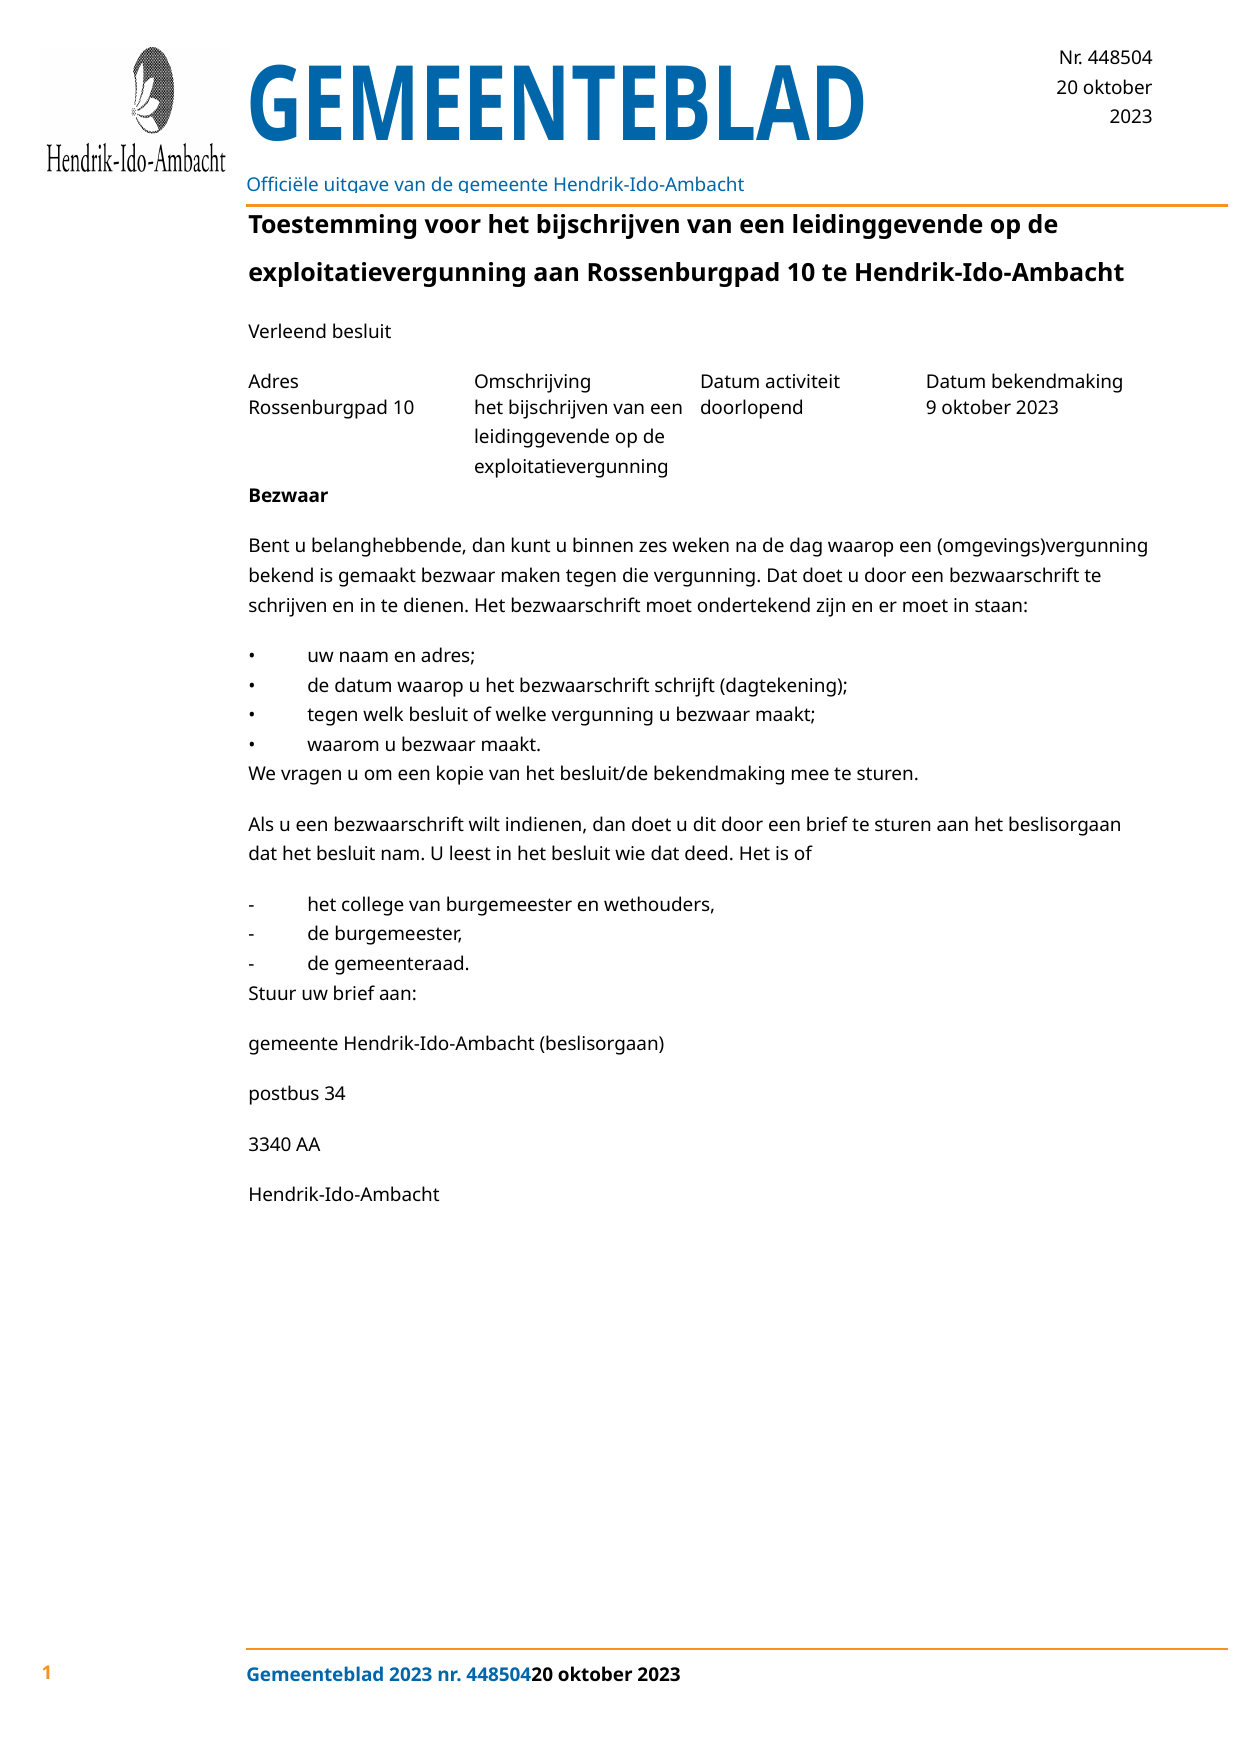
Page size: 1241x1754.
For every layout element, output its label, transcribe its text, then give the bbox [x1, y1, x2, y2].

text We vragen u om een kopie van het besluit/de bekendmaking mee te sturen. [248, 761, 1152, 786]
list de burgemeester, [248, 921, 1152, 946]
list uw naam en adres; [248, 642, 1152, 668]
table_header Datum bekendmaking [926, 369, 1152, 394]
picture [41, 47, 231, 172]
text Toestemming voor het bijschrijven van een leidinggevende op de exploitatievergunning aan Rossenburgpad 10 te Hendrik-Ido-Ambacht [248, 207, 1152, 288]
table_header Datum activiteit [700, 369, 926, 394]
list het college van burgemeester en wethouders, [248, 891, 1152, 917]
table_cell doorlopend [700, 394, 926, 479]
text postbus 34 [248, 1081, 1152, 1106]
table_cell het bijschrijven van een leidinggevende op de exploitatievergunning [474, 394, 700, 479]
list de gemeenteraad. [248, 950, 1152, 976]
list waarom u bezwaar maakt. [248, 731, 1152, 757]
text Bezwaar [248, 482, 1152, 508]
text Hendrik-Ido-Ambacht [248, 1181, 1152, 1207]
list de datum waarop u het bezwaarschrift schrijft (dagtekening); [248, 672, 1152, 698]
text 3340 AA [248, 1131, 1152, 1157]
text Bent u belanghebbende, dan kunt u binnen zes weken na de dag waarop een (omgevings)vergunning bekend is gemaakt bezwaar maken tegen die vergunning. Dat doet u door een bezwaarschrift te schrijven en in te dienen. Het bezwaarschrift moet ondertekend zijn en er moet in staan: [248, 533, 1152, 618]
table_header Adres [248, 369, 474, 394]
text gemeente Hendrik-Ido-Ambacht (beslisorgaan) [248, 1030, 1152, 1056]
list tegen welk besluit of welke vergunning u bezwaar maakt; [248, 701, 1152, 727]
table_cell Rossenburgpad 10 [248, 394, 474, 479]
table_cell 9 oktober 2023 [926, 394, 1152, 479]
text Verleend besluit [248, 318, 1152, 344]
text Als u een bezwaarschrift wilt indienen, dan doet u dit door een brief te sturen aan het beslisorgaan dat het besluit nam. U leest in het besluit wie dat deed. Het is of [248, 811, 1152, 866]
text Stuur uw brief aan: [248, 980, 1152, 1006]
table_header Omschrijving [474, 369, 700, 394]
